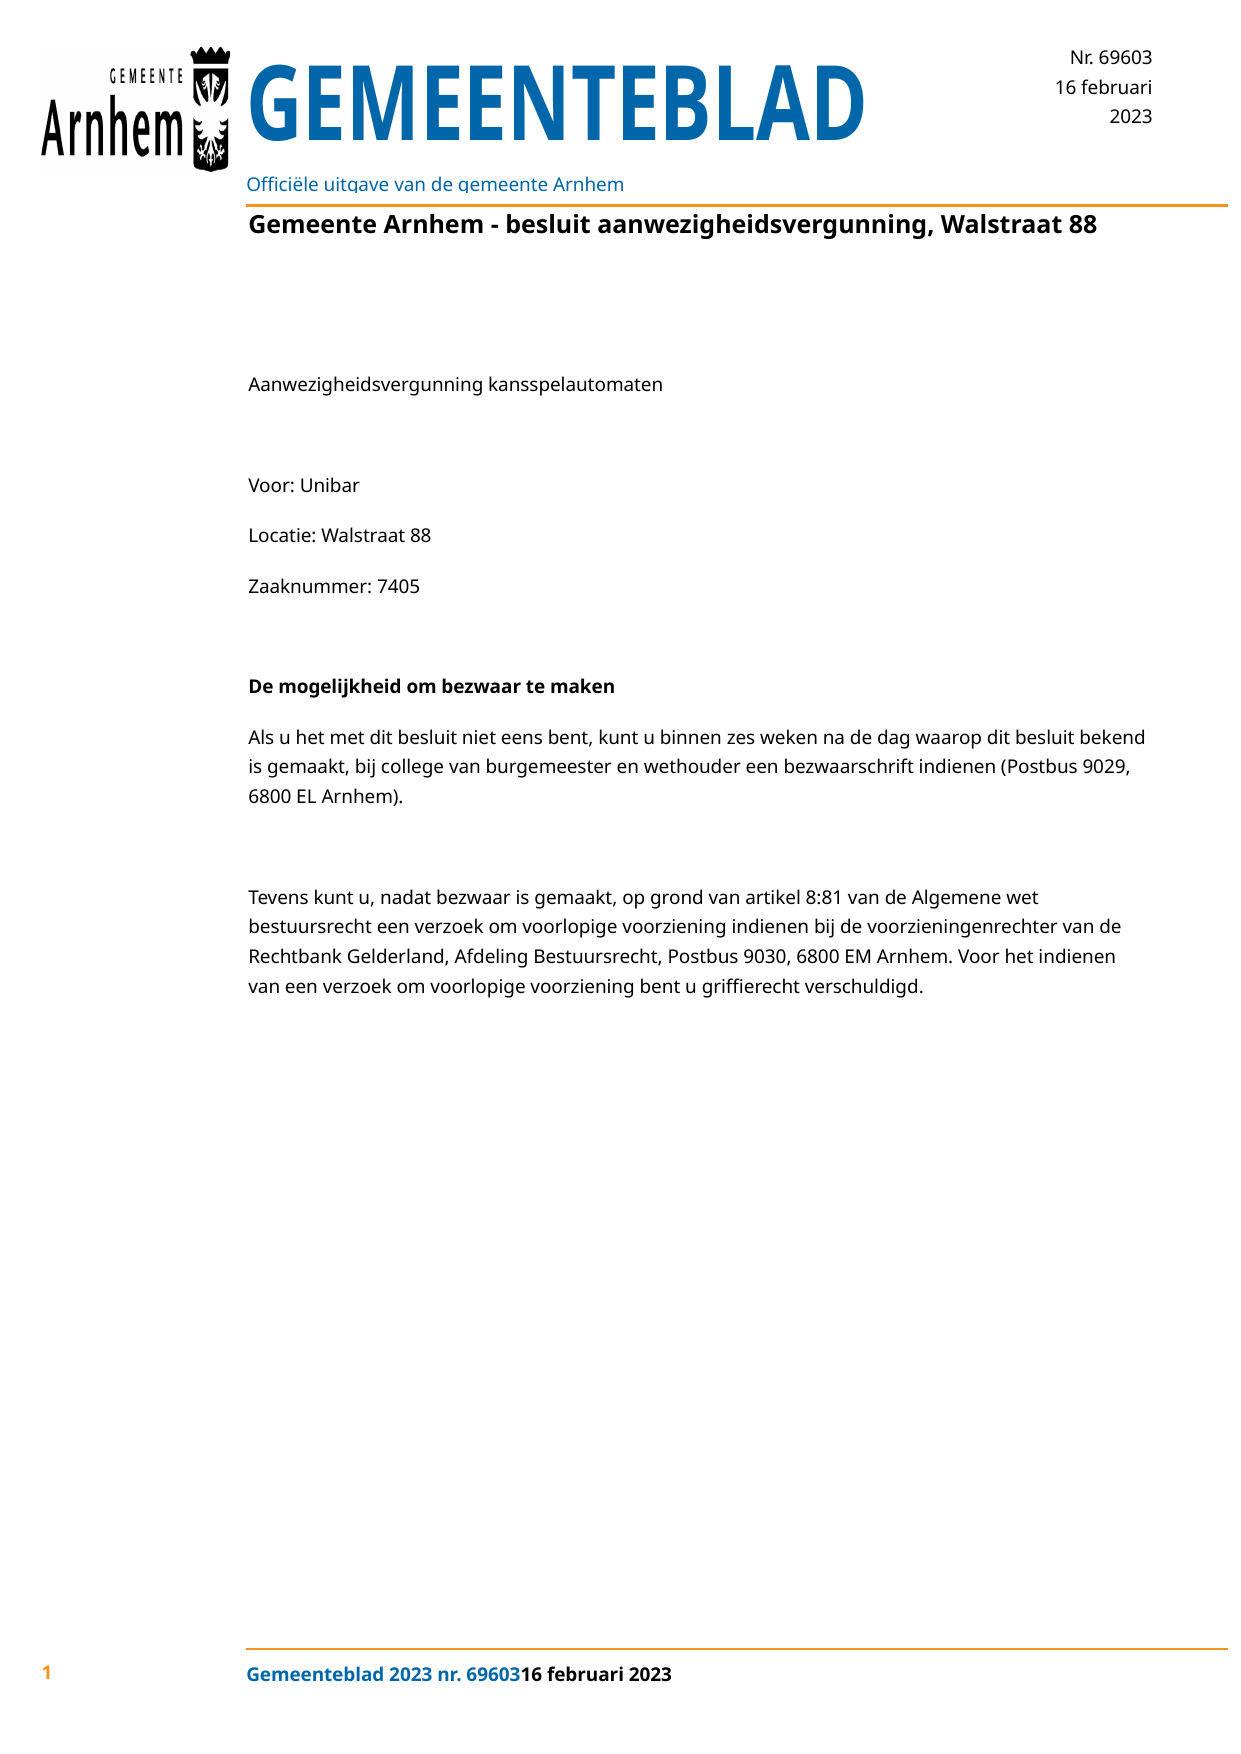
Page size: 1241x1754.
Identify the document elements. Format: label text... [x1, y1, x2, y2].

text Tevens kunt u, nadat bezwaar is gemaakt, op grond van artikel 8:81 van de Algemene wet bestuursrecht een verzoek om voorlopige voorziening indienen bij de voorzieningenrechter van de Rechtbank Gelderland, Afdeling Bestuursrecht, Postbus 9030, 6800 EM Arnhem. Voor het indienen van een verzoek om voorlopige voorziening bent u griffierecht verschuldigd. [248, 884, 1152, 998]
text Locatie: Walstraat 88 [248, 522, 1152, 548]
picture [41, 47, 231, 172]
text De mogelijkheid om bezwaar te maken [248, 674, 1152, 699]
text Gemeente Arnhem - besluit aanwezigheidsvergunning, Walstraat 88 [248, 207, 1152, 241]
text Als u het met dit besluit niet eens bent, kunt u binnen zes weken na de dag waarop dit besluit bekend is gemaakt, bij college van burgemeester en wethouder een bezwaarschrift indienen (Postbus 9029, 6800 EL Arnhem). [248, 724, 1152, 809]
text Voor: Unibar [248, 472, 1152, 498]
text Aanwezigheidsvergunning kansspelautomaten [248, 371, 1152, 397]
text Zaaknummer: 7405 [248, 573, 1152, 598]
